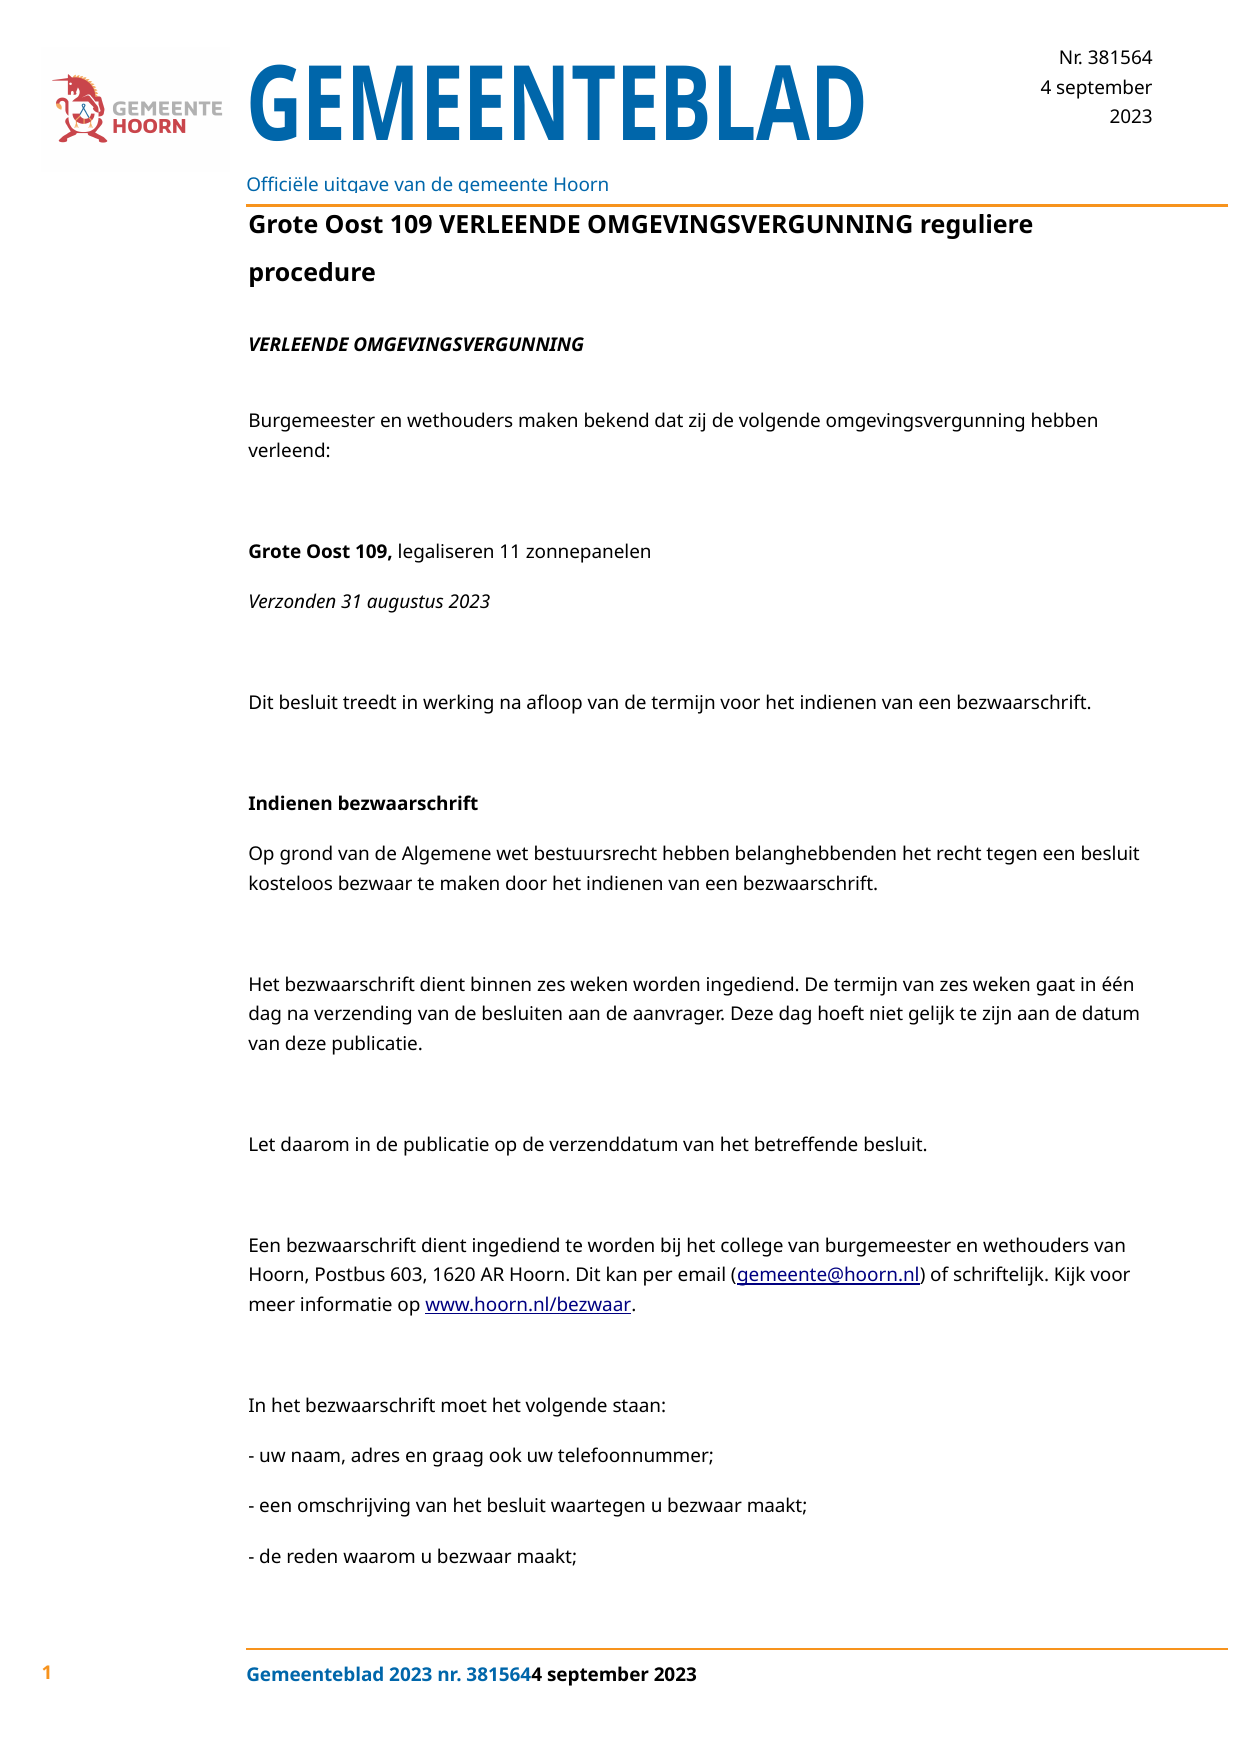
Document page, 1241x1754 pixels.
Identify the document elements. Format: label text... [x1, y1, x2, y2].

text Grote Oost 109, legaliseren 11 zonnepanelen [248, 538, 1152, 564]
text Een bezwaarschrift dient ingediend te worden bij het college van burgemeester en wethouders van Hoorn, Postbus 603, 1620 AR Hoorn. Dit kan per email (gemeente@hoorn.nl) of schriftelijk. Kijk voor meer informatie op www.hoorn.nl/bezwaar. [248, 1232, 1152, 1317]
text Grote Oost 109 VERLEENDE OMGEVINGSVERGUNNING reguliere procedure [248, 207, 1152, 288]
text Burgemeester en wethouders maken bekend dat zij de volgende omgevingsvergunning hebben verleend: [248, 408, 1152, 463]
text - een omschrijving van het besluit waartegen u bezwaar maakt; [248, 1493, 1152, 1518]
picture [41, 47, 231, 172]
text In het bezwaarschrift moet het volgende staan: [248, 1392, 1152, 1417]
text Dit besluit treedt in werking na afloop van de termijn voor het indienen van een bezwaarschrift. [248, 689, 1152, 715]
text Indienen bezwaarschrift [248, 790, 1152, 816]
text - uw naam, adres en graag ook uw telefoonnummer; [248, 1442, 1152, 1468]
text Verzonden 31 augustus 2023 [248, 588, 1152, 614]
text - de reden waarom u bezwaar maakt; [248, 1543, 1152, 1569]
text Het bezwaarschrift dient binnen zes weken worden ingediend. De termijn van zes weken gaat in één dag na verzending van de besluiten aan de aanvrager. Deze dag hoeft niet gelijk te zijn aan de datum van deze publicatie. [248, 971, 1152, 1056]
text Op grond van de Algemene wet bestuursrecht hebben belanghebbenden het recht tegen een besluit kosteloos bezwaar te maken door het indienen van een bezwaarschrift. [248, 841, 1152, 896]
text Let daarom in de publicatie op de verzenddatum van het betreffende besluit. [248, 1131, 1152, 1157]
text VERLEENDE OMGEVINGSVERGUNNING [248, 331, 1152, 357]
